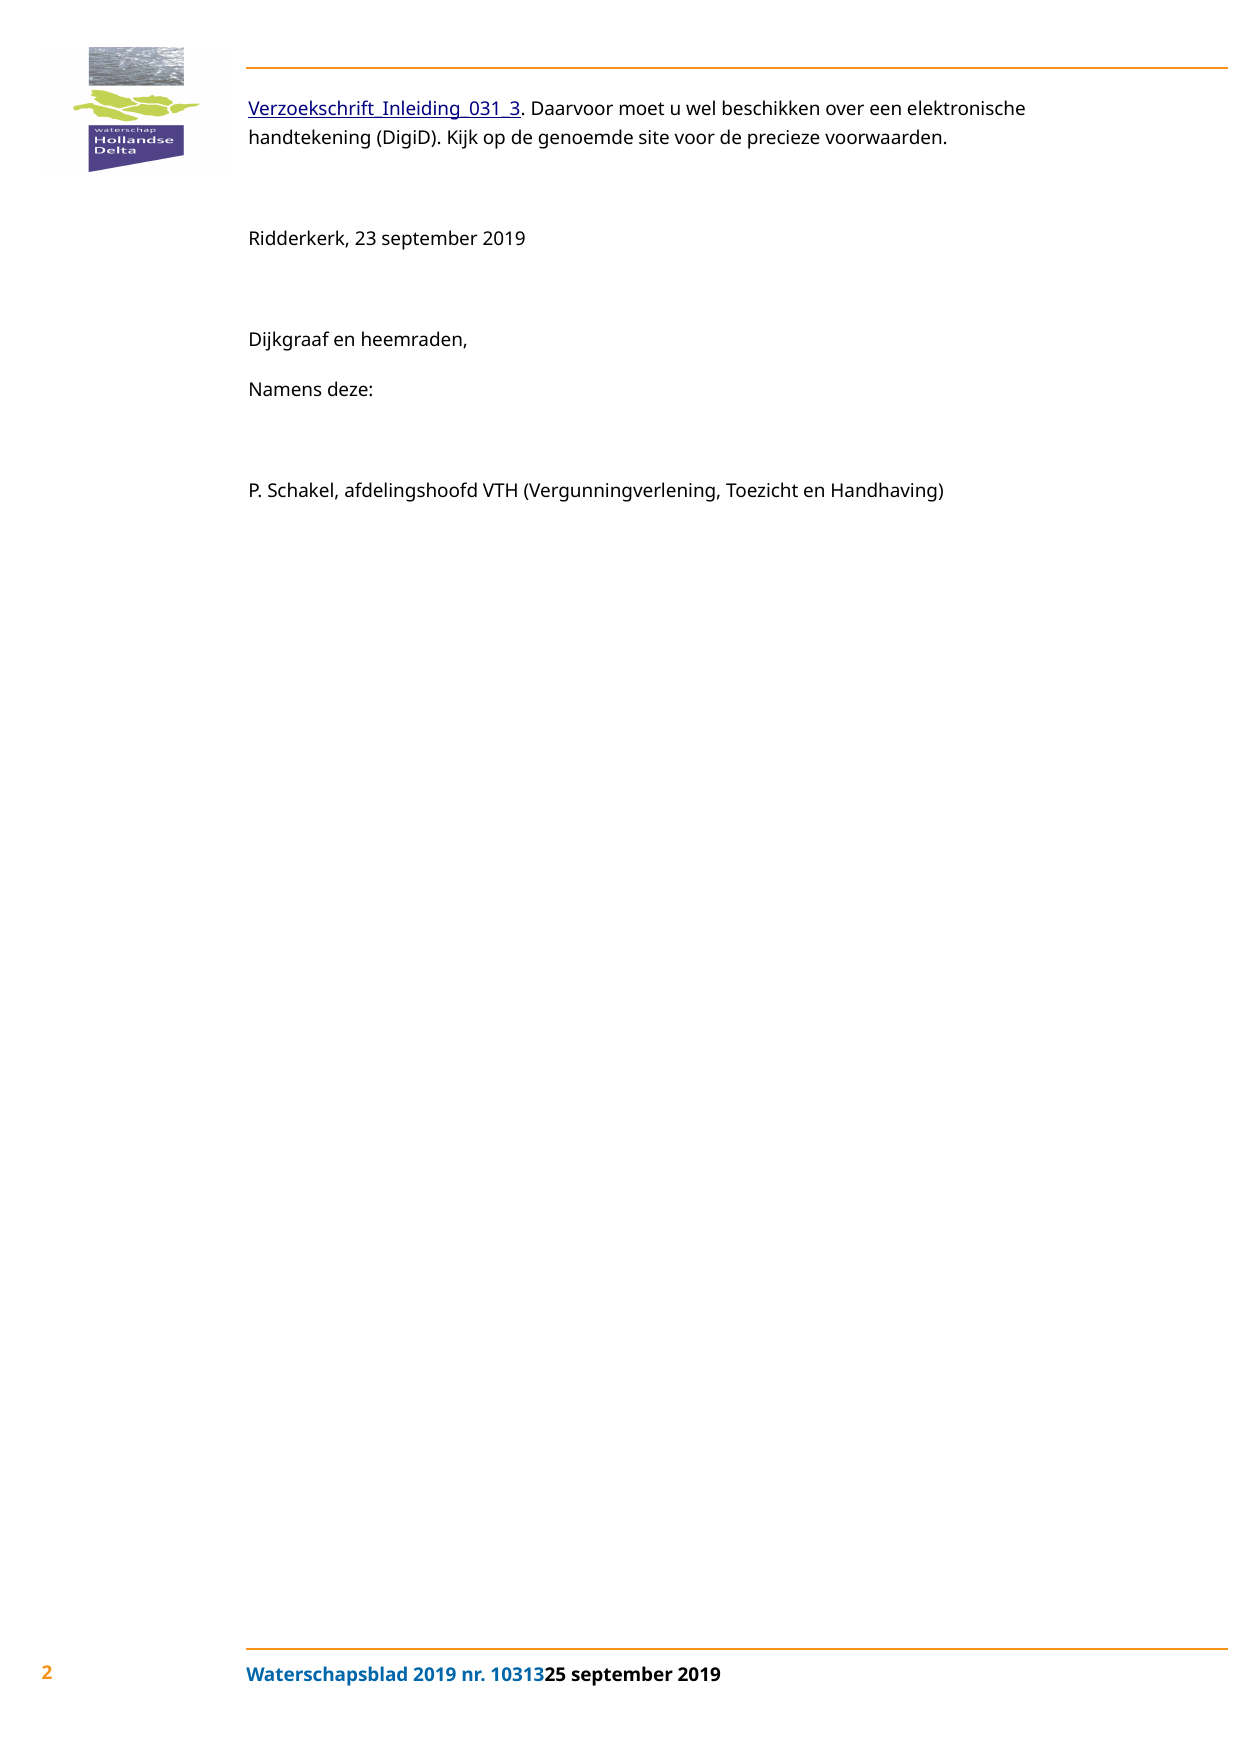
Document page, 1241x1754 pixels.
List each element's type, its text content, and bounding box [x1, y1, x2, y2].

picture [41, 47, 231, 172]
text Namens deze: [248, 376, 1152, 402]
text Ridderkerk, 23 september 2019 [248, 225, 1152, 251]
text P. Schakel, afdelingshoofd VTH (Vergunningverlening, Toezicht en Handhaving) [248, 477, 1152, 503]
text Dijkgraaf en heemraden, [248, 326, 1152, 352]
text Verzoekschrift_Inleiding_031_3. Daarvoor moet u wel beschikken over een elektronische handtekening (DigiD). Kijk op de genoemde site voor de precieze voorwaarden. [248, 95, 1152, 150]
